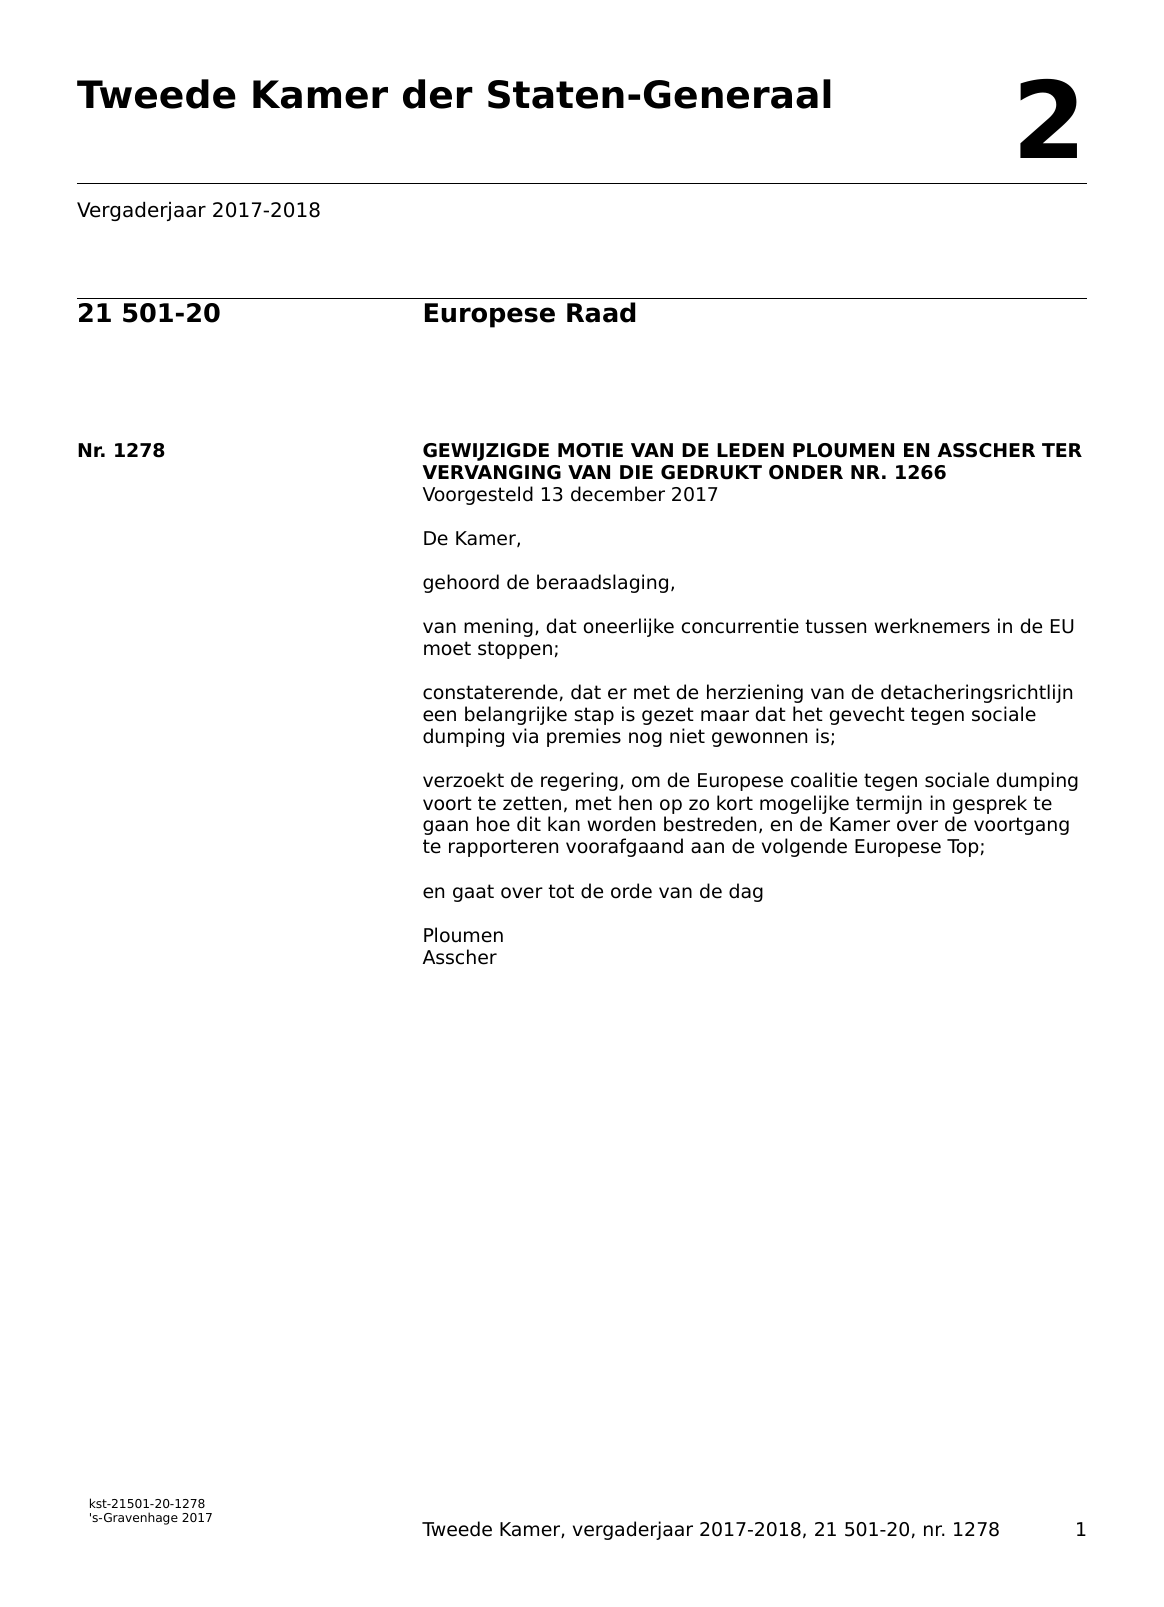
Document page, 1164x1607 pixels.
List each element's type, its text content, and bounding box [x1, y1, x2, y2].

text constaterende, dat er met de herziening van de detacheringsrichtlijn een belangrijke stap is gezet maar dat het gevecht tegen sociale dumping via premies nog niet gewonnen is; [422, 682, 1087, 748]
text van mening, dat oneerlijke concurrentie tussen werknemers in de EU moet stoppen; [422, 616, 1087, 660]
subtitle 21 501-20 Europese Raad [77, 299, 1087, 329]
table_header Tweede Kamer der Staten-Generaal [77, 59, 886, 183]
text Voorgesteld 13 december 2017 [422, 484, 1087, 506]
text gehoord de beraadslaging, [422, 572, 1087, 594]
table_cell Vergaderjaar 2017-2018 [77, 184, 1087, 298]
text kst-21501-20-1278 [88, 1497, 323, 1511]
text Ploumen [422, 925, 1087, 947]
text en gaat over tot de orde van de dag [422, 881, 1087, 902]
text 's-Gravenhage 2017 [88, 1511, 323, 1525]
table_header 2 [886, 59, 1087, 183]
text De Kamer, [422, 528, 1087, 550]
text verzoekt de regering, om de Europese coalitie tegen sociale dumping voort te zetten, met hen op zo kort mogelijke termijn in gesprek te gaan hoe dit kan worden bestreden, en de Kamer over de voortgang te rapporteren voorafgaand aan de volgende Europese Top; [422, 770, 1087, 858]
subtitle Nr. 1278 GEWIJZIGDE MOTIE VAN DE LEDEN PLOUMEN EN ASSCHER TER VERVANGING VAN DIE GEDRUKT ONDER NR. 1266 [77, 440, 1087, 484]
text Asscher [422, 947, 1087, 969]
